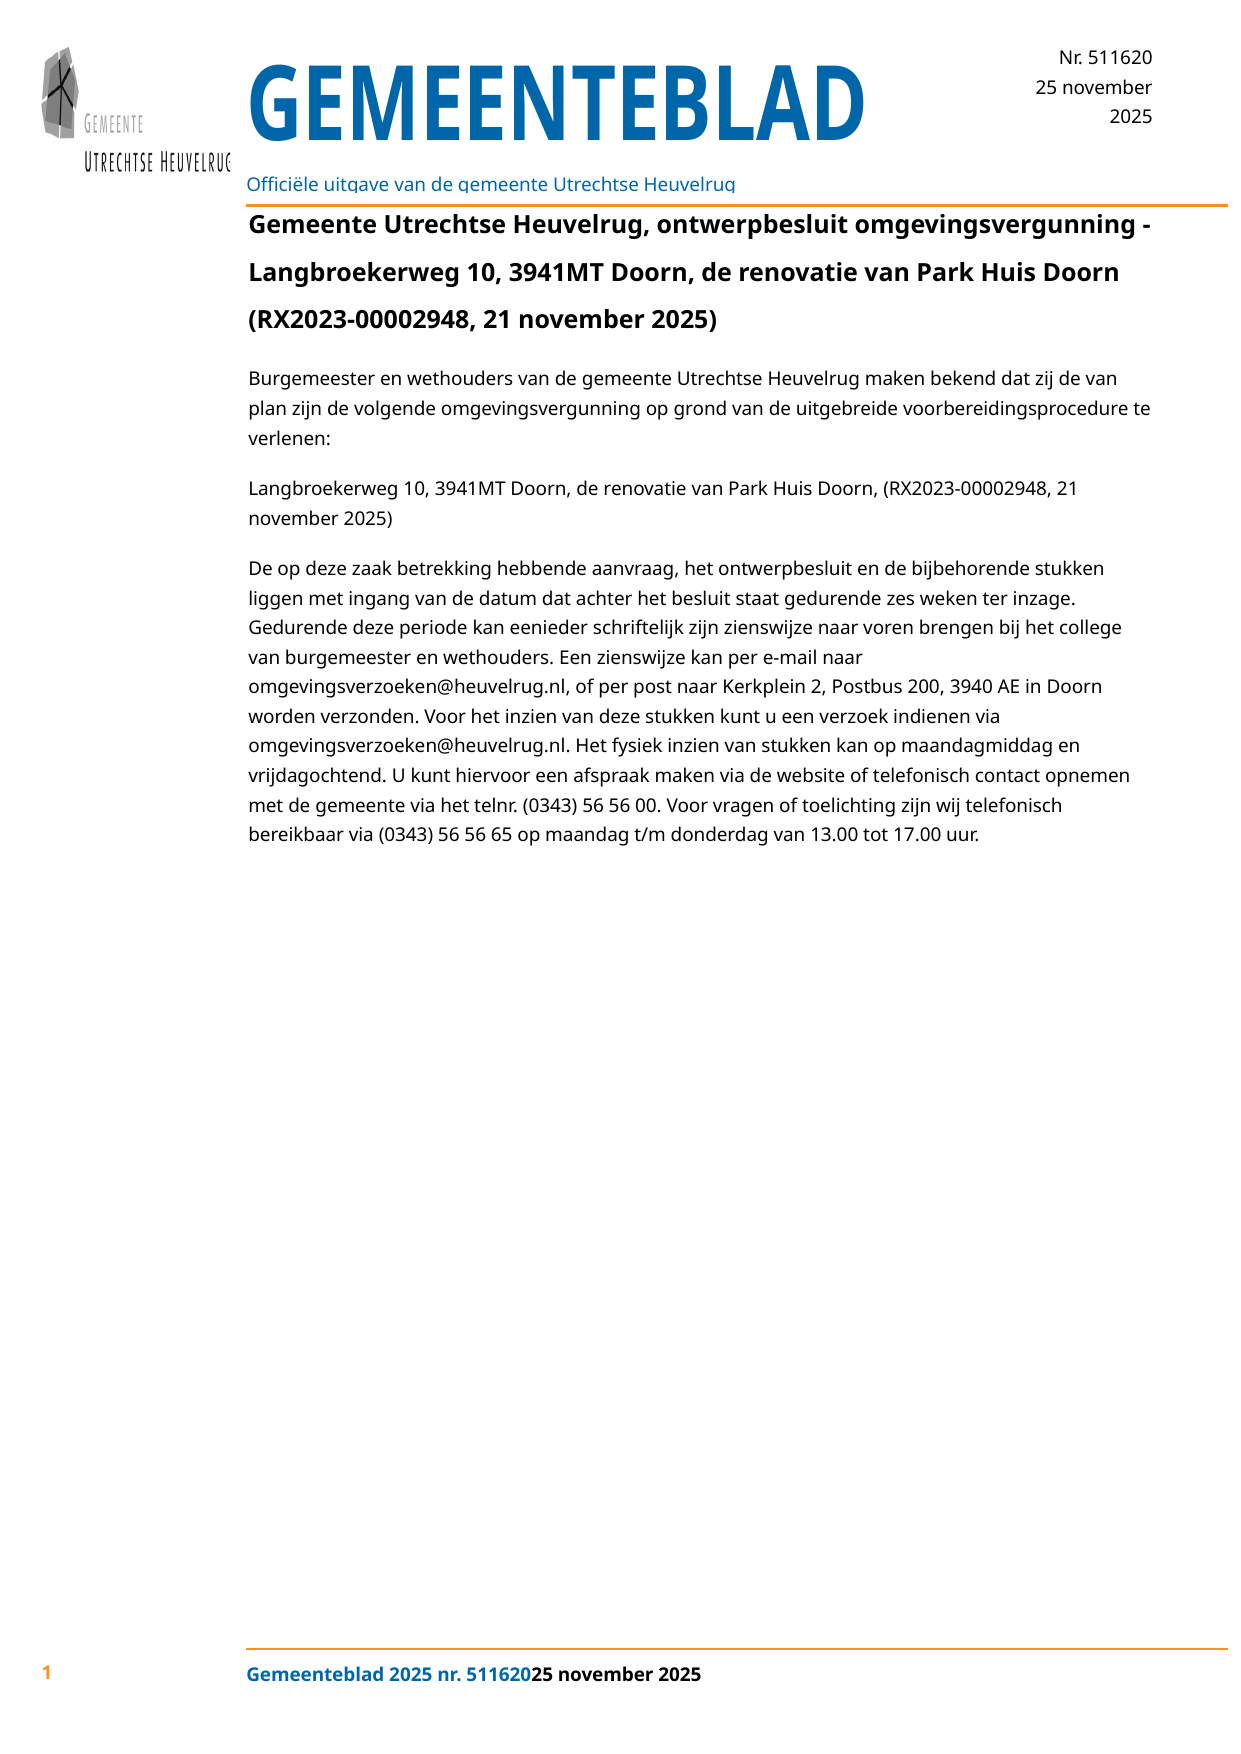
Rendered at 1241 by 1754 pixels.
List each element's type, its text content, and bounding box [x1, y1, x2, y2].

text De op deze zaak betrekking hebbende aanvraag, het ontwerpbesluit en de bijbehorende stukken liggen met ingang van de datum dat achter het besluit staat gedurende zes weken ter inzage. Gedurende deze periode kan eenieder schriftelijk zijn zienswijze naar voren brengen bij het college van burgemeester en wethouders. Een zienswijze kan per e-mail naar omgevingsverzoeken@heuvelrug.nl, of per post naar Kerkplein 2, Postbus 200, 3940 AE in Doorn worden verzonden. Voor het inzien van deze stukken kunt u een verzoek indienen via omgevingsverzoeken@heuvelrug.nl. Het fysiek inzien van stukken kan op maandagmiddag en vrijdagochtend. U kunt hiervoor een afspraak maken via de website of telefonisch contact opnemen met de gemeente via het telnr. (0343) 56 56 00. Voor vragen of toelichting zijn wij telefonisch bereikbaar via (0343) 56 56 65 op maandag t/m donderdag van 13.00 tot 17.00 uur. [248, 555, 1152, 847]
text Langbroekerweg 10, 3941MT Doorn, de renovatie van Park Huis Doorn, (RX2023-00002948, 21 november 2025) [248, 475, 1152, 530]
text Gemeente Utrechtse Heuvelrug, ontwerpbesluit omgevingsvergunning - Langbroekerweg 10, 3941MT Doorn, de renovatie van Park Huis Doorn (RX2023-00002948, 21 november 2025) [248, 207, 1152, 336]
picture [41, 47, 231, 172]
text Burgemeester en wethouders van de gemeente Utrechtse Heuvelrug maken bekend dat zij de van plan zijn de volgende omgevingsvergunning op grond van de uitgebreide voorbereidingsprocedure te verlenen: [248, 366, 1152, 450]
